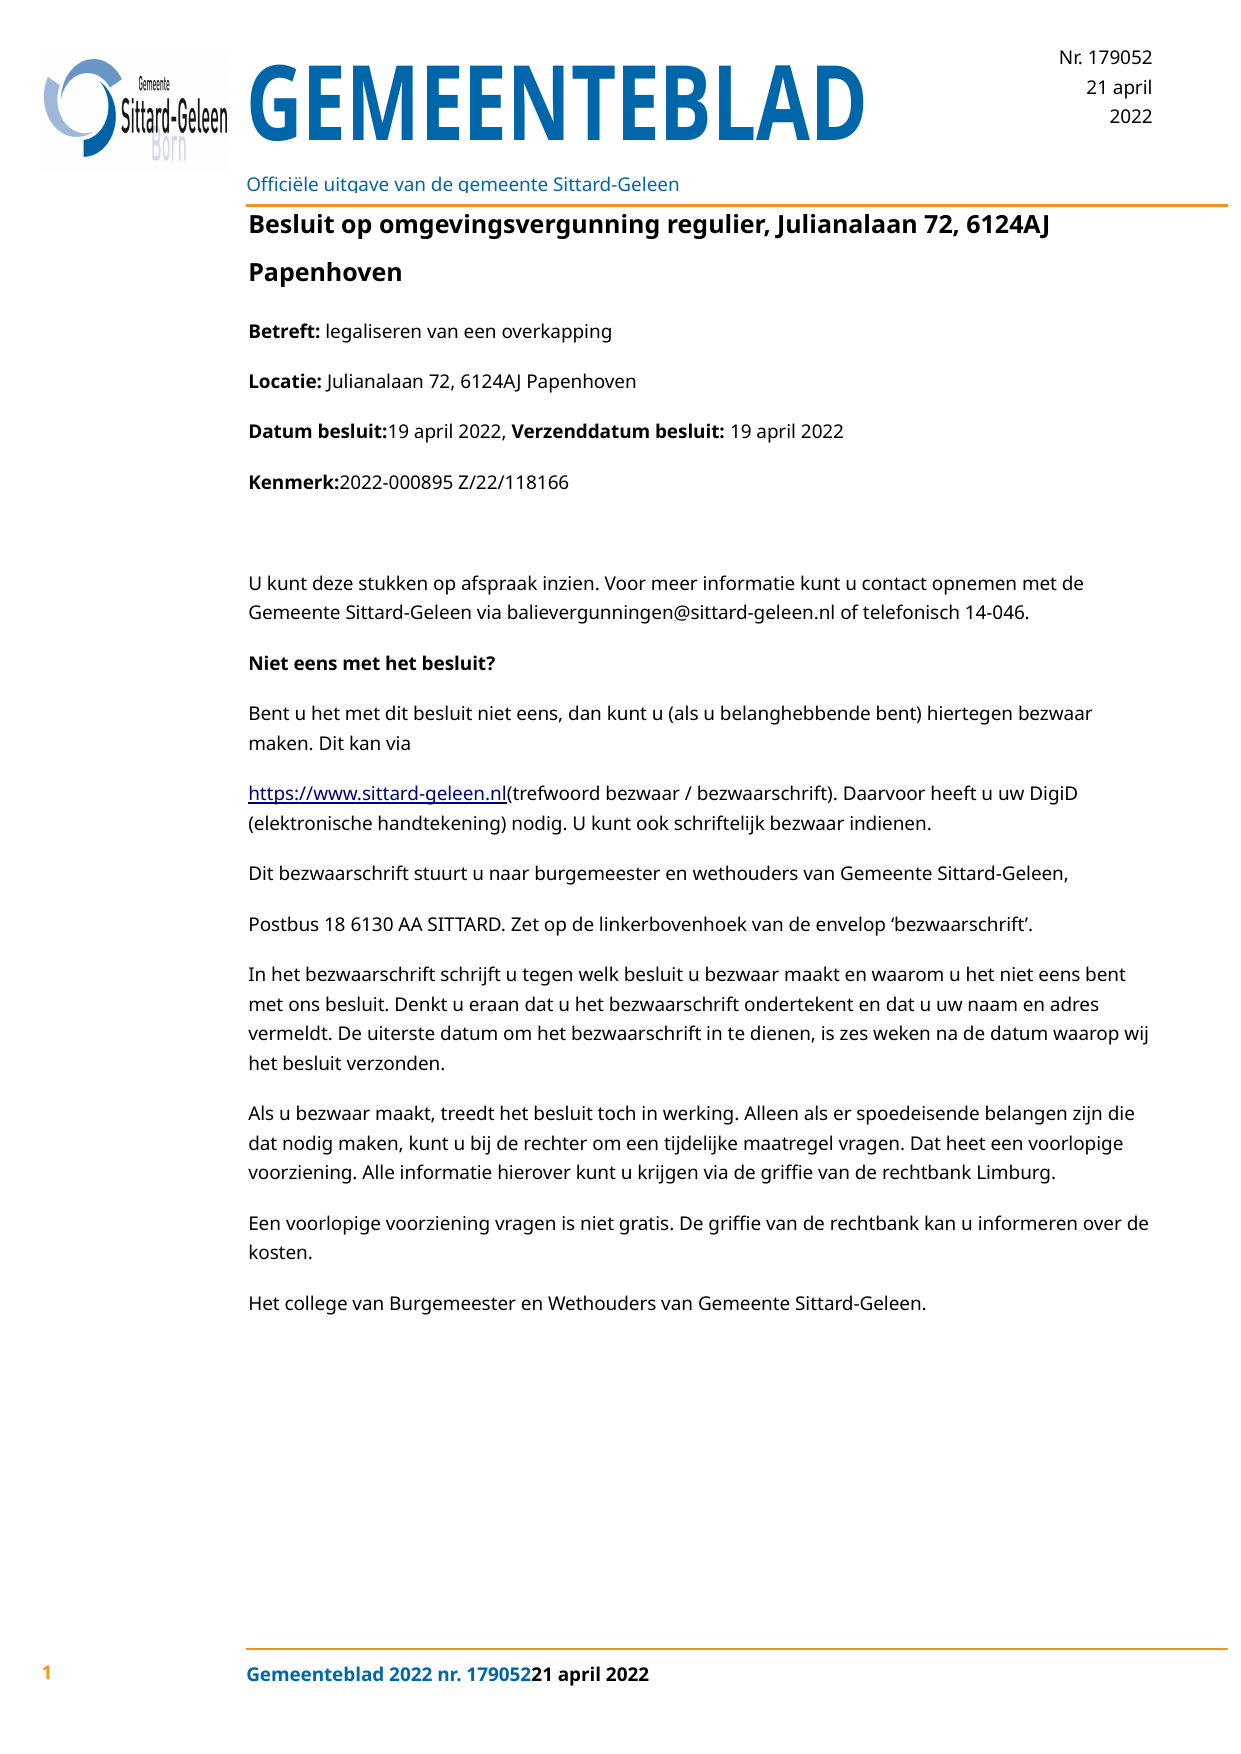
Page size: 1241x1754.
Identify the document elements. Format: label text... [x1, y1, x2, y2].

text Besluit op omgevingsvergunning regulier, Julianalaan 72, 6124AJ Papenhoven [248, 207, 1152, 288]
text Datum besluit:19 april 2022, Verzenddatum besluit: 19 april 2022 [248, 419, 1152, 444]
text Locatie: Julianalaan 72, 6124AJ Papenhoven [248, 368, 1152, 394]
text Bent u het met dit besluit niet eens, dan kunt u (als u belanghebbende bent) hiertegen bezwaar maken. Dit kan via [248, 700, 1152, 756]
text Betreft: legaliseren van een overkapping [248, 318, 1152, 344]
text https://www.sittard-geleen.nl(trefwoord bezwaar / bezwaarschrift). Daarvoor heeft u uw DigiD (elektronische handtekening) nodig. U kunt ook schriftelijk bezwaar indienen. [248, 780, 1152, 836]
text Postbus 18 6130 AA SITTARD. Zet op de linkerbovenhoek van de envelop ‘bezwaarschrift’. [248, 911, 1152, 937]
text Het college van Burgemeester en Wethouders van Gemeente Sittard-Geleen. [248, 1290, 1152, 1316]
text Niet eens met het besluit? [248, 650, 1152, 676]
text U kunt deze stukken op afspraak inzien. Voor meer informatie kunt u contact opnemen met de Gemeente Sittard-Geleen via balievergunningen@sittard-geleen.nl of telefonisch 14-046. [248, 570, 1152, 625]
text Een voorlopige voorziening vragen is niet gratis. De griffie van de rechtbank kan u informeren over de kosten. [248, 1210, 1152, 1265]
text Als u bezwaar maakt, treedt het besluit toch in werking. Alleen als er spoedeisende belangen zijn die dat nodig maken, kunt u bij de rechter om een tijdelijke maatregel vragen. Dat heet een voorlopige voorziening. Alle informatie hierover kunt u krijgen via de griffie van de rechtbank Limburg. [248, 1100, 1152, 1185]
text Dit bezwaarschrift stuurt u naar burgemeester en wethouders van Gemeente Sittard-Geleen, [248, 860, 1152, 886]
text In het bezwaarschrift schrijft u tegen welk besluit u bezwaar maakt en waarom u het niet eens bent met ons besluit. Denkt u eraan dat u het bezwaarschrift ondertekent en dat u uw naam en adres vermeldt. De uiterste datum om het bezwaarschrift in te dienen, is zes weken na de datum waarop wij het besluit verzonden. [248, 961, 1152, 1076]
text Kenmerk:2022-000895 Z/22/118166 [248, 469, 1152, 495]
picture [41, 47, 231, 172]
